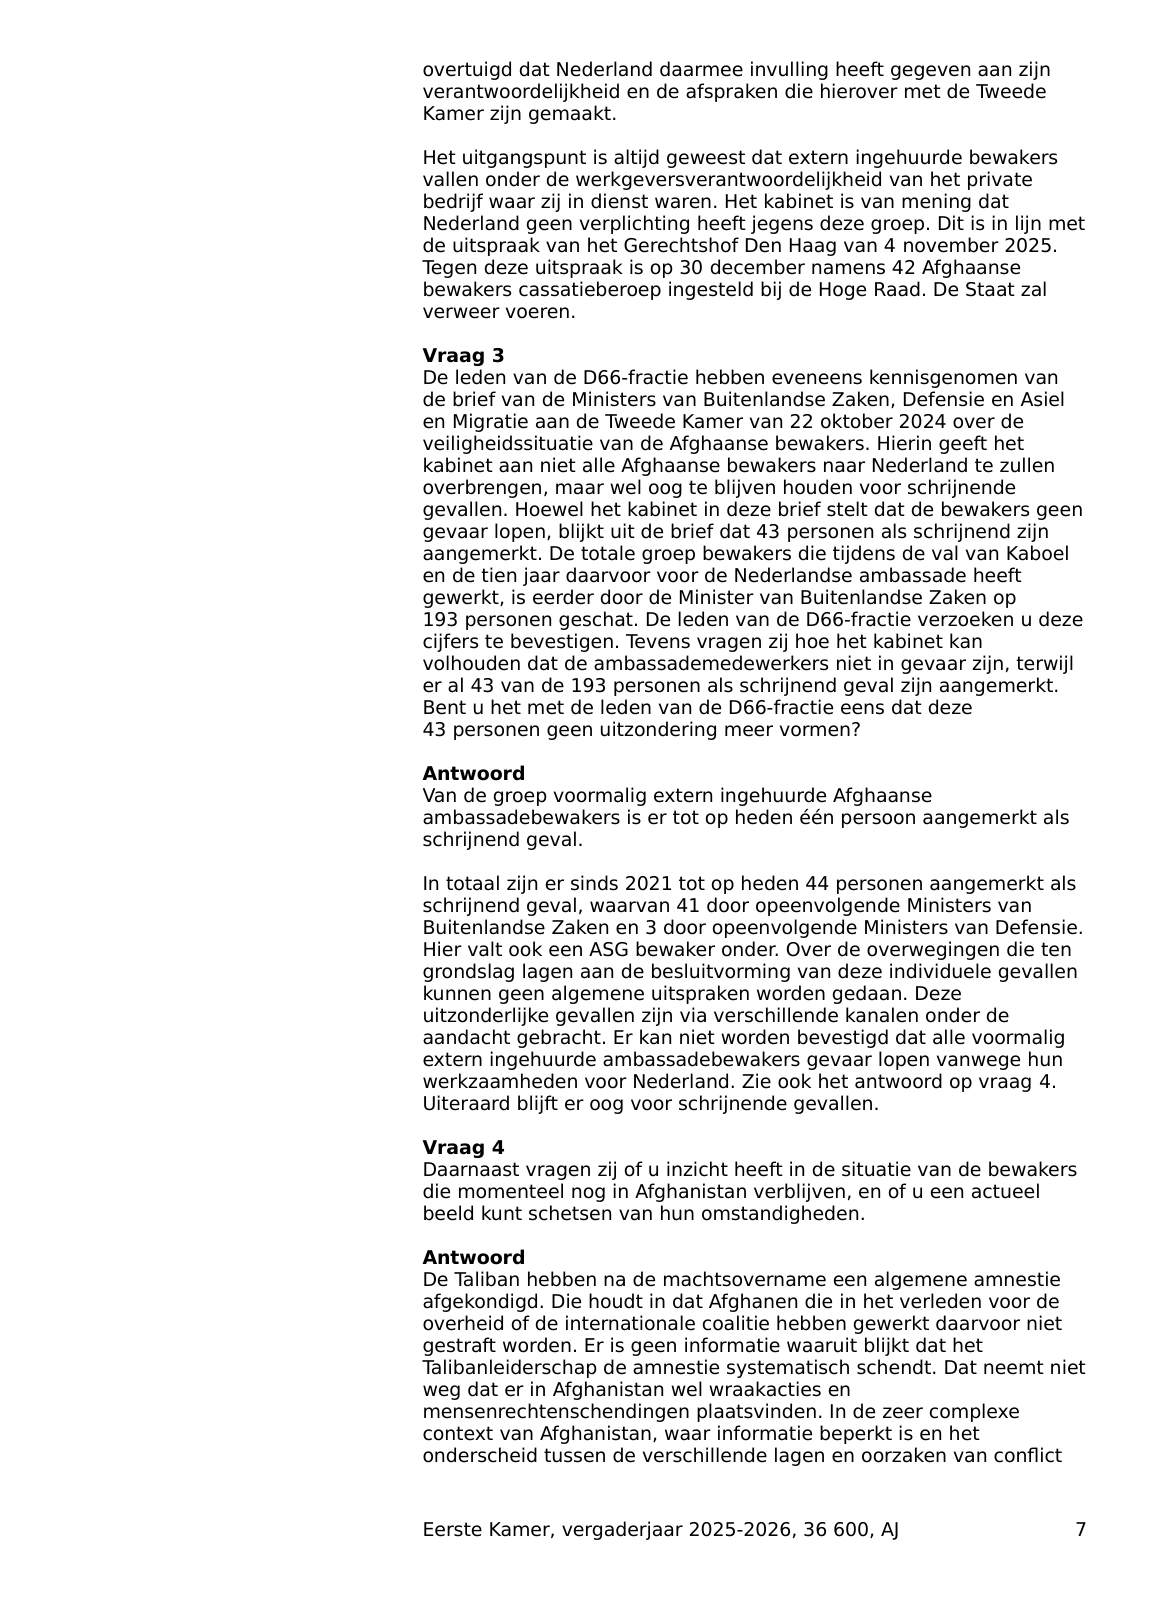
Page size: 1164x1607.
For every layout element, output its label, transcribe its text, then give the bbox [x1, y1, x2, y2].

text De leden van de D66-fractie hebben eveneens kennisgenomen van de brief van de Ministers van Buitenlandse Zaken, Defensie en Asiel en Migratie aan de Tweede Kamer van 22 oktober 2024 over de veiligheidssituatie van de Afghaanse bewakers. Hierin geeft het kabinet aan niet alle Afghaanse bewakers naar Nederland te zullen overbrengen, maar wel oog te blijven houden voor schrijnende gevallen. Hoewel het kabinet in deze brief stelt dat de bewakers geen gevaar lopen, blijkt uit de brief dat 43 personen als schrijnend zijn aangemerkt. De totale groep bewakers die tijdens de val van Kaboel en de tien jaar daarvoor voor de Nederlandse ambassade heeft gewerkt, is eerder door de Minister van Buitenlandse Zaken op 193 personen geschat. De leden van de D66-fractie verzoeken u deze cijfers te bevestigen. Tevens vragen zij hoe het kabinet kan volhouden dat de ambassademedewerkers niet in gevaar zijn, terwijl er al 43 van de 193 personen als schrijnend geval zijn aangemerkt. Bent u het met de leden van de D66-fractie eens dat deze 43 personen geen uitzondering meer vormen? [422, 367, 1087, 741]
text Vraag 3 [422, 345, 1087, 367]
text Het uitgangspunt is altijd geweest dat extern ingehuurde bewakers vallen onder de werkgeversverantwoordelijkheid van het private bedrijf waar zij in dienst waren. Het kabinet is van mening dat Nederland geen verplichting heeft jegens deze groep. Dit is in lijn met de uitspraak van het Gerechtshof Den Haag van 4 november 2025. Tegen deze uitspraak is op 30 december namens 42 Afghaanse bewakers cassatieberoep ingesteld bij de Hoge Raad. De Staat zal verweer voeren. [422, 147, 1087, 323]
text Vraag 4 [422, 1137, 1087, 1159]
text Antwoord [422, 1247, 1087, 1269]
text overtuigd dat Nederland daarmee invulling heeft gegeven aan zijn verantwoordelijkheid en de afspraken die hierover met de Tweede Kamer zijn gemaakt. [422, 59, 1087, 125]
text Daarnaast vragen zij of u inzicht heeft in de situatie van de bewakers die momenteel nog in Afghanistan verblijven, en of u een actueel beeld kunt schetsen van hun omstandigheden. [422, 1159, 1087, 1225]
text Van de groep voormalig extern ingehuurde Afghaanse ambassadebewakers is er tot op heden één persoon aangemerkt als schrijnend geval. [422, 785, 1087, 851]
text De Taliban hebben na de machtsovername een algemene amnestie afgekondigd. Die houdt in dat Afghanen die in het verleden voor de overheid of de internationale coalitie hebben gewerkt daarvoor niet gestraft worden. Er is geen informatie waaruit blijkt dat het Talibanleiderschap de amnestie systematisch schendt. Dat neemt niet weg dat er in Afghanistan wel wraakacties en mensenrechtenschendingen plaatsvinden. In de zeer complexe context van Afghanistan, waar informatie beperkt is en het onderscheid tussen de verschillende lagen en oorzaken van conflict [422, 1269, 1087, 1467]
text In totaal zijn er sinds 2021 tot op heden 44 personen aangemerkt als schrijnend geval, waarvan 41 door opeenvolgende Ministers van Buitenlandse Zaken en 3 door opeenvolgende Ministers van Defensie. Hier valt ook een ASG bewaker onder. Over de overwegingen die ten grondslag lagen aan de besluitvorming van deze individuele gevallen kunnen geen algemene uitspraken worden gedaan. Deze uitzonderlijke gevallen zijn via verschillende kanalen onder de aandacht gebracht. Er kan niet worden bevestigd dat alle voormalig extern ingehuurde ambassadebewakers gevaar lopen vanwege hun werkzaamheden voor Nederland. Zie ook het antwoord op vraag 4. Uiteraard blijft er oog voor schrijnende gevallen. [422, 873, 1087, 1115]
text Antwoord [422, 763, 1087, 785]
